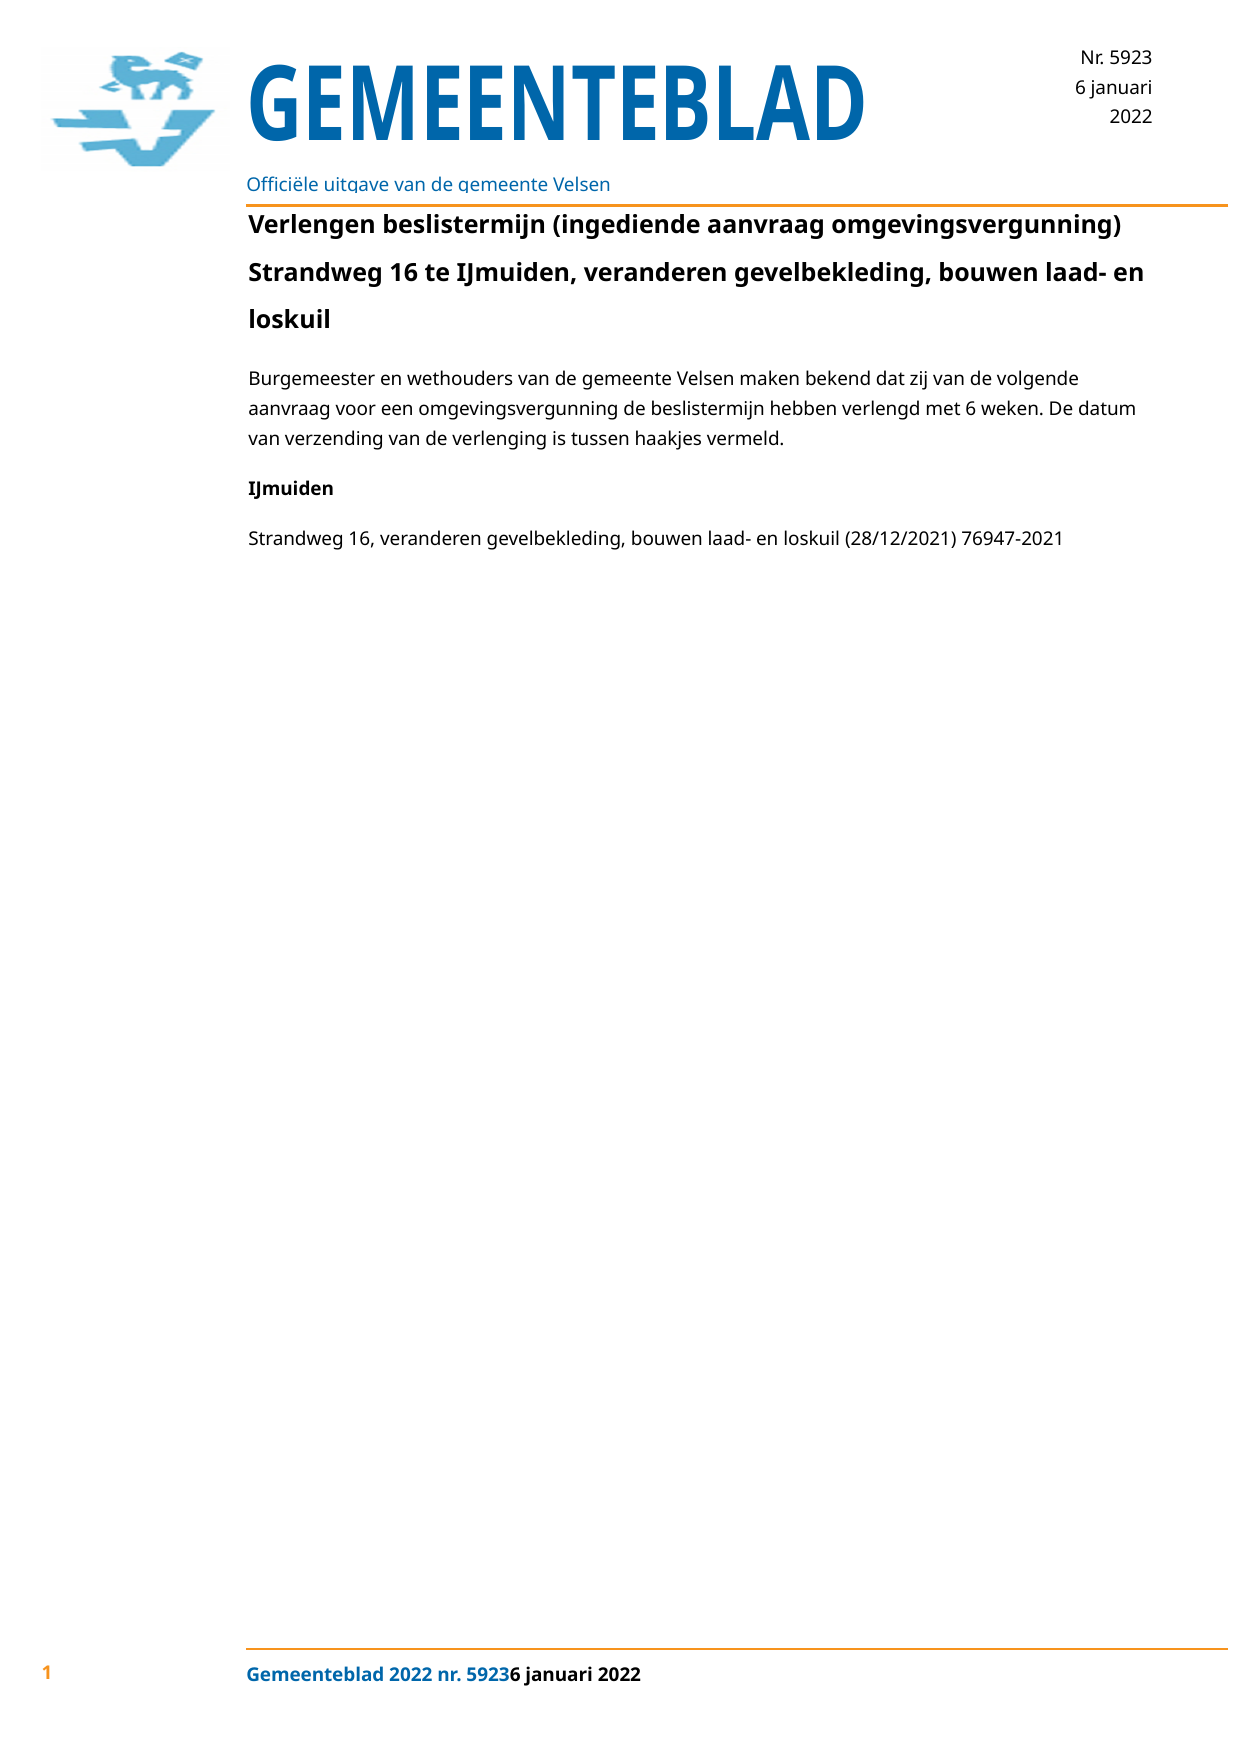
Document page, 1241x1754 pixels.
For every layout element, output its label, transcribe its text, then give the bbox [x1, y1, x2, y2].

text IJmuiden [248, 475, 1152, 501]
text Strandweg 16, veranderen gevelbekleding, bouwen laad- en loskuil (28/12/2021) 76947-2021 [248, 526, 1152, 551]
text Verlengen beslistermijn (ingediende aanvraag omgevingsvergunning) Strandweg 16 te IJmuiden, veranderen gevelbekleding, bouwen laad- en loskuil [248, 207, 1152, 336]
text Burgemeester en wethouders van de gemeente Velsen maken bekend dat zij van de volgende aanvraag voor een omgevingsvergunning de beslistermijn hebben verlengd met 6 weken. De datum van verzending van de verlenging is tussen haakjes vermeld. [248, 366, 1152, 450]
picture [41, 47, 231, 172]
